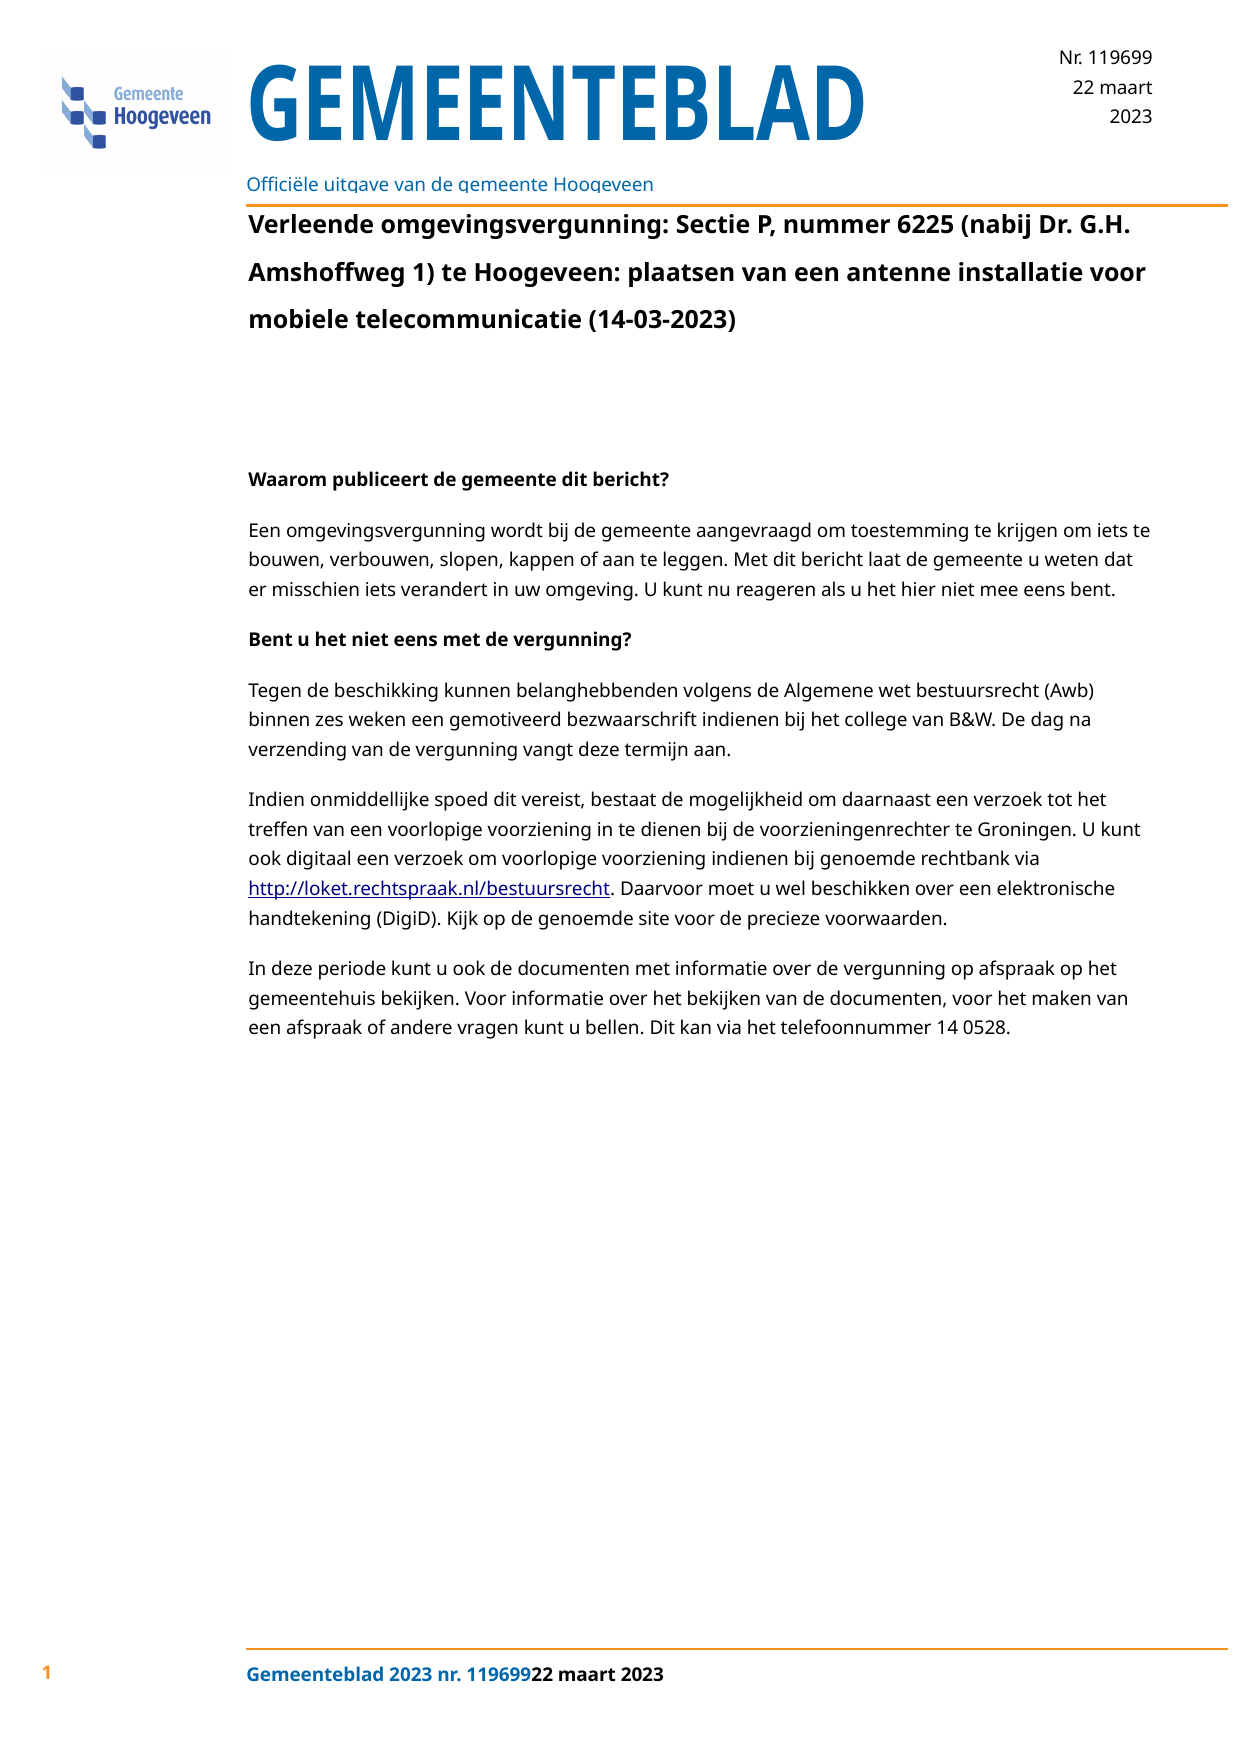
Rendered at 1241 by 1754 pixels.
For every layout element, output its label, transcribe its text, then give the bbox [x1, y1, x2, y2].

text Tegen de beschikking kunnen belanghebbenden volgens de Algemene wet bestuursrecht (Awb) binnen zes weken een gemotiveerd bezwaarschrift indienen bij het college van B&W. De dag na verzending van de vergunning vangt deze termijn aan. [248, 677, 1152, 762]
text In deze periode kunt u ook de documenten met informatie over de vergunning op afspraak op het gemeentehuis bekijken. Voor informatie over het bekijken van de documenten, voor het maken van een afspraak of andere vragen kunt u bellen. Dit kan via het telefoonnummer 14 0528. [248, 955, 1152, 1040]
text Een omgevingsvergunning wordt bij de gemeente aangevraagd om toestemming te krijgen om iets te bouwen, verbouwen, slopen, kappen of aan te leggen. Met dit bericht laat de gemeente u weten dat er misschien iets verandert in uw omgeving. U kunt nu reageren als u het hier niet mee eens bent. [248, 517, 1152, 602]
picture [41, 47, 231, 172]
text Verleende omgevingsvergunning: Sectie P, nummer 6225 (nabij Dr. G.H. Amshoffweg 1) te Hoogeveen: plaatsen van een antenne installatie voor mobiele telecommunicatie (14-03-2023) [248, 207, 1152, 336]
text Bent u het niet eens met de vergunning? [248, 626, 1152, 652]
text Indien onmiddellijke spoed dit vereist, bestaat de mogelijkheid om daarnaast een verzoek tot het treffen van een voorlopige voorziening in te dienen bij de voorzieningenrechter te Groningen. U kunt ook digitaal een verzoek om voorlopige voorziening indienen bij genoemde rechtbank via http://loket.rechtspraak.nl/bestuursrecht. Daarvoor moet u wel beschikken over een elektronische handtekening (DigiD). Kijk op de genoemde site voor de precieze voorwaarden. [248, 786, 1152, 930]
text Waarom publiceert de gemeente dit bericht? [248, 466, 1152, 492]
